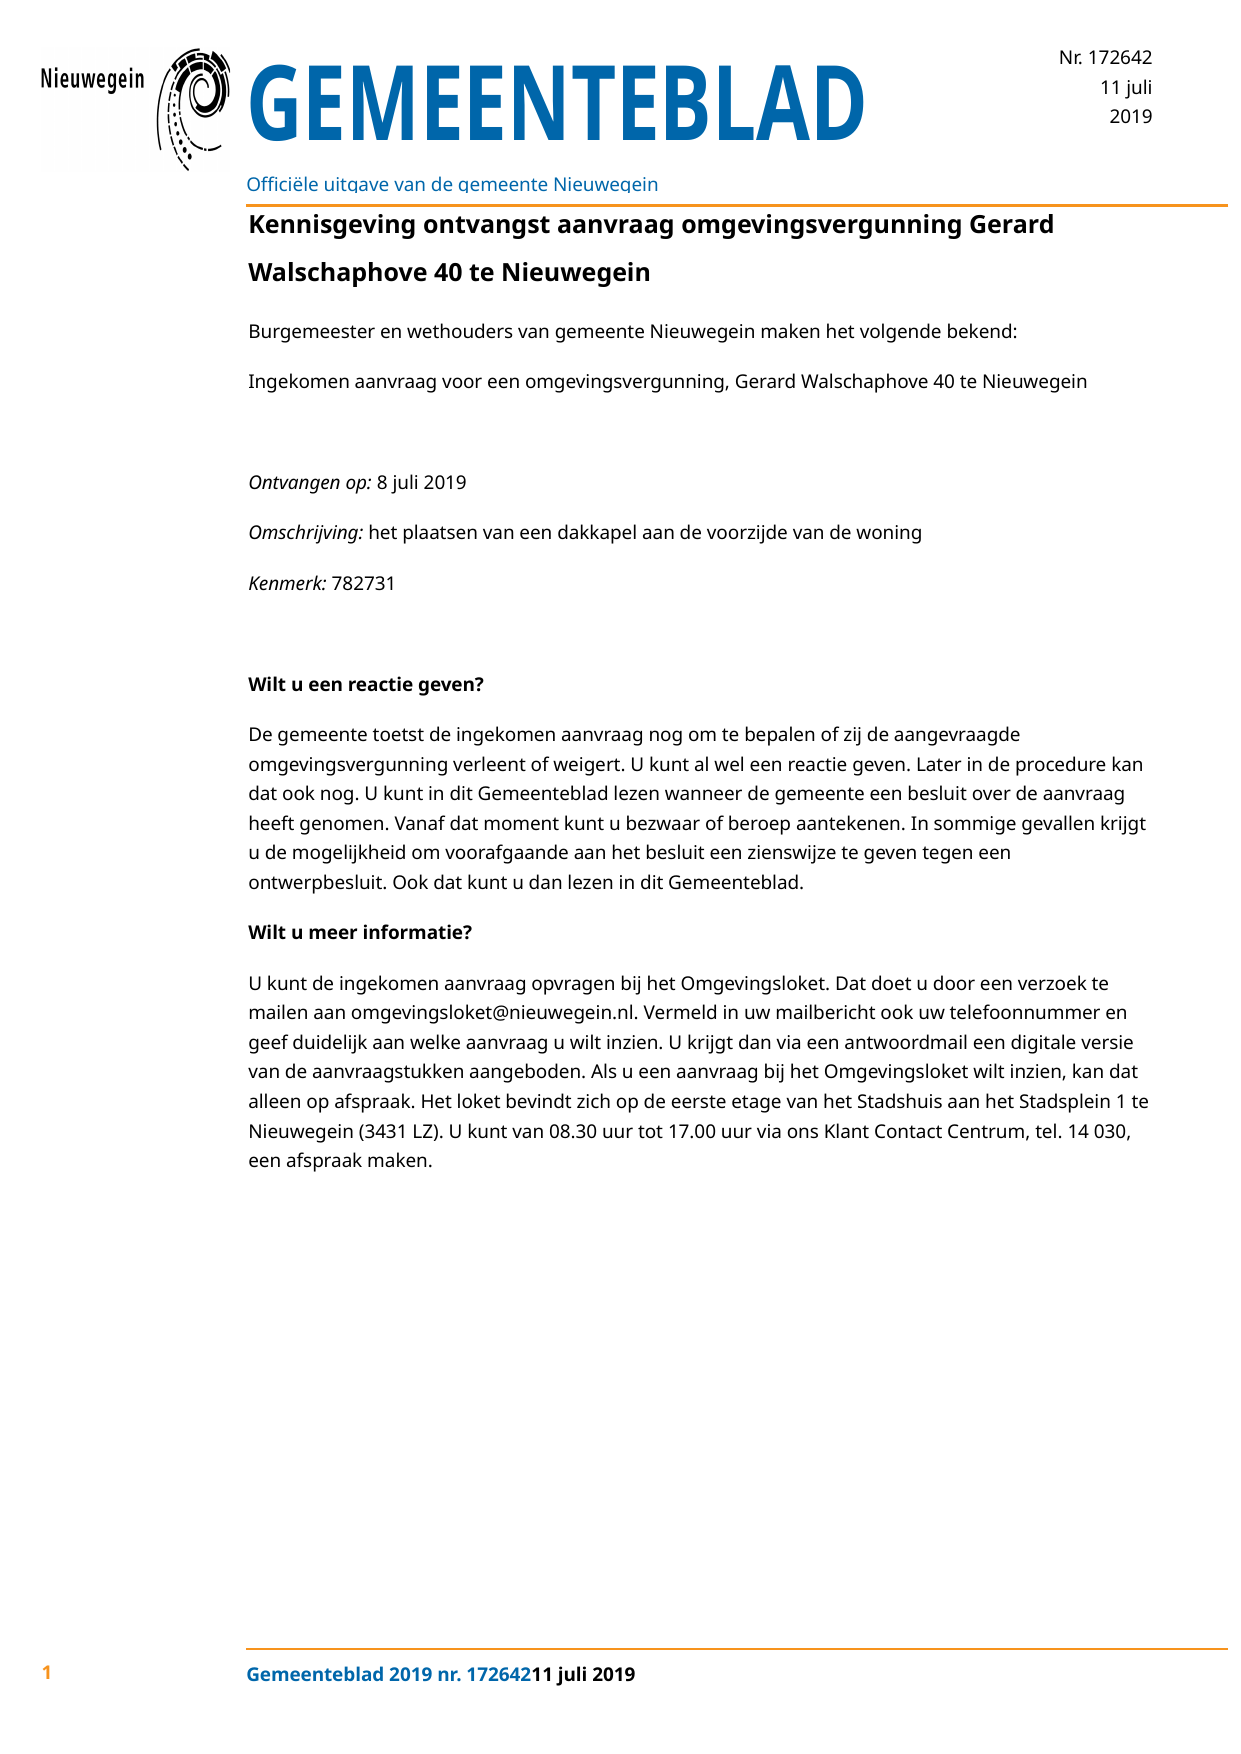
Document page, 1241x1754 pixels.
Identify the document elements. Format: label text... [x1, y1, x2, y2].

text De gemeente toetst de ingekomen aanvraag nog om te bepalen of zij de aangevraagde omgevingsvergunning verleent of weigert. U kunt al wel een reactie geven. Later in de procedure kan dat ook nog. U kunt in dit Gemeenteblad lezen wanneer de gemeente een besluit over de aanvraag heeft genomen. Vanaf dat moment kunt u bezwaar of beroep aantekenen. In sommige gevallen krijgt u de mogelijkheid om voorafgaande aan het besluit een zienswijze te geven tegen een ontwerpbesluit. Ook dat kunt u dan lezen in dit Gemeenteblad. [248, 721, 1152, 895]
text Kenmerk: 782731 [248, 570, 1152, 596]
text Ontvangen op: 8 juli 2019 [248, 469, 1152, 495]
text Ingekomen aanvraag voor een omgevingsvergunning, Gerard Walschaphove 40 te Nieuwegein [248, 368, 1152, 394]
text Burgemeester en wethouders van gemeente Nieuwegein maken het volgende bekend: [248, 318, 1152, 344]
text Wilt u meer informatie? [248, 919, 1152, 945]
picture [41, 47, 231, 172]
text Omschrijving: het plaatsen van een dakkapel aan de voorzijde van de woning [248, 519, 1152, 545]
text Wilt u een reactie geven? [248, 671, 1152, 697]
text U kunt de ingekomen aanvraag opvragen bij het Omgevingsloket. Dat doet u door een verzoek te mailen aan omgevingsloket@nieuwegein.nl. Vermeld in uw mailbericht ook uw telefoonnummer en geef duidelijk aan welke aanvraag u wilt inzien. U krijgt dan via een antwoordmail een digitale versie van de aanvraagstukken aangeboden. Als u een aanvraag bij het Omgevingsloket wilt inzien, kan dat alleen op afspraak. Het loket bevindt zich op de eerste etage van het Stadshuis aan het Stadsplein 1 te Nieuwegein (3431 LZ). U kunt van 08.30 uur tot 17.00 uur via ons Klant Contact Centrum, tel. 14 030, een afspraak maken. [248, 970, 1152, 1173]
text Kennisgeving ontvangst aanvraag omgevingsvergunning Gerard Walschaphove 40 te Nieuwegein [248, 207, 1152, 288]
